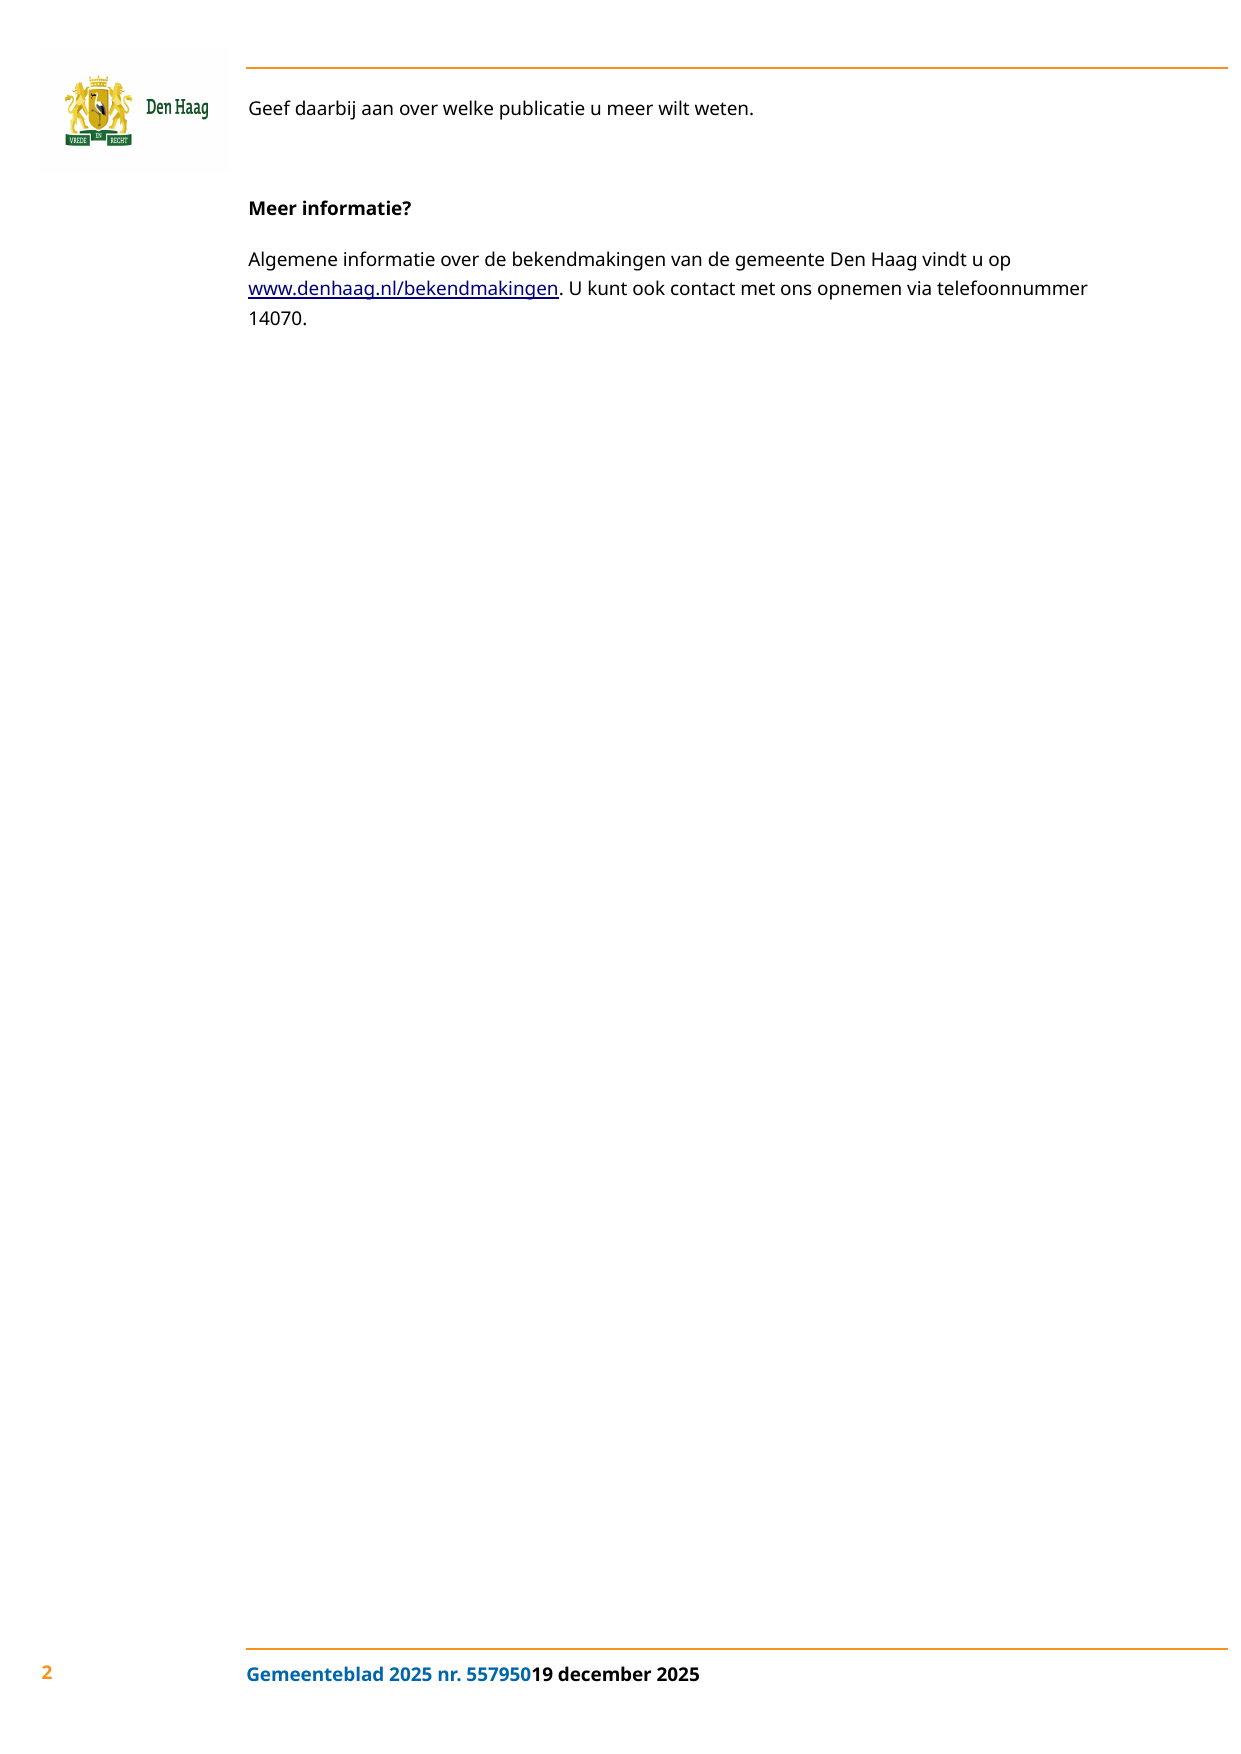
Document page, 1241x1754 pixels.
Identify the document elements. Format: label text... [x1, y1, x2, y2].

picture [41, 47, 231, 172]
text Geef daarbij aan over welke publicatie u meer wilt weten. [248, 95, 1152, 121]
text Meer informatie? [248, 196, 1152, 221]
text Algemene informatie over de bekendmakingen van de gemeente Den Haag vindt u op www.denhaag.nl/bekendmakingen. U kunt ook contact met ons opnemen via telefoonnummer 14070. [248, 246, 1152, 331]
